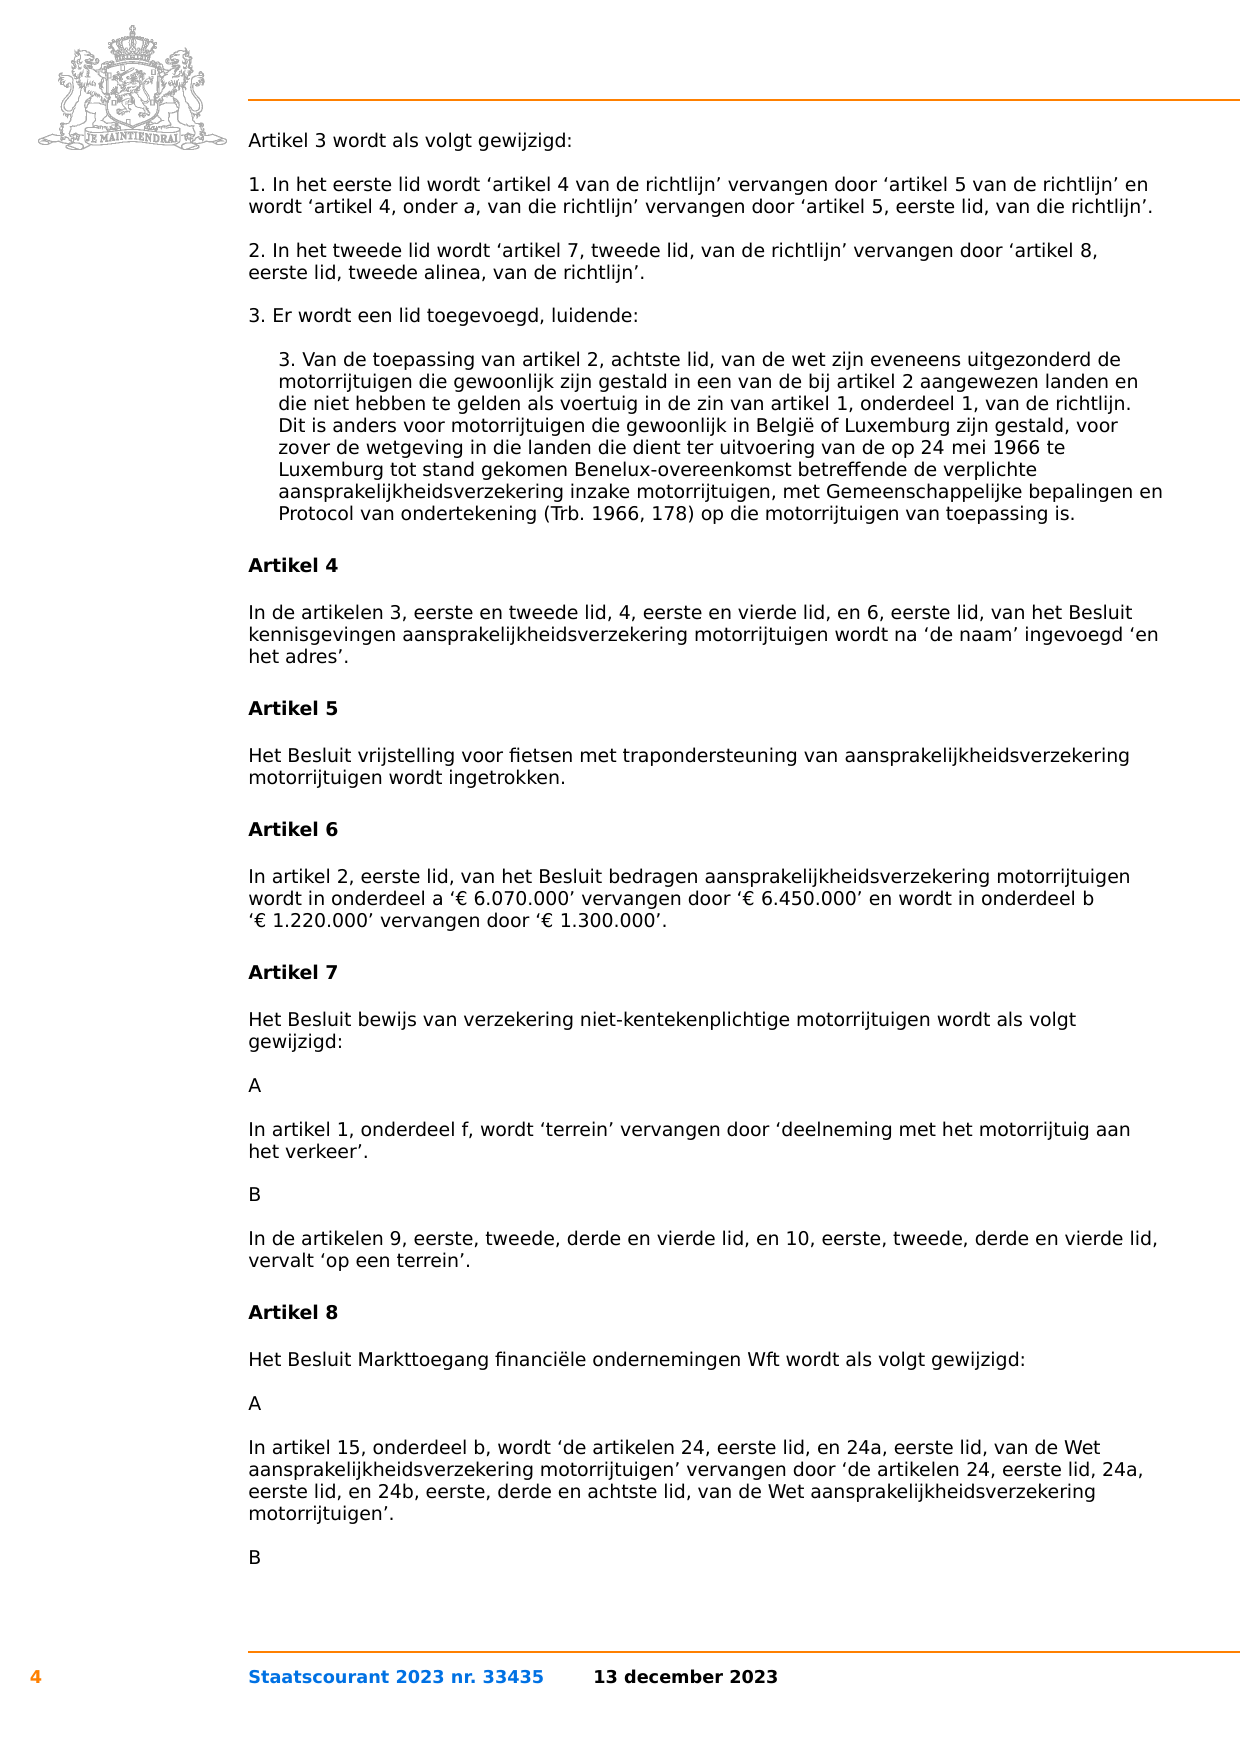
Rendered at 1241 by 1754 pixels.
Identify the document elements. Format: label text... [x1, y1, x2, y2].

text B [248, 1547, 1163, 1569]
text 3. Van de toepassing van artikel 2, achtste lid, van de wet zijn eveneens uitgezonderd de motorrijtuigen die gewoonlijk zijn gestald in een van de bij artikel 2 aangewezen landen en die niet hebben te gelden als voertuig in de zin van artikel 1, onderdeel 1, van de richtlijn. Dit is anders voor motorrijtuigen die gewoonlijk in België of Luxemburg zijn gestald, voor zover de wetgeving in die landen die dient ter uitvoering van de op 24 mei 1966 te Luxemburg tot stand gekomen Benelux-overeenkomst betreffende de verplichte aansprakelijkheidsverzekering inzake motorrijtuigen, met Gemeenschappelijke bepalingen en Protocol van ondertekening (Trb. 1966, 178) op die motorrijtuigen van toepassing is. [278, 349, 1163, 525]
subtitle Artikel 5 [248, 698, 1163, 720]
text Het Besluit vrijstelling voor fietsen met trapondersteuning van aansprakelijkheidsverzekering motorrijtuigen wordt ingetrokken. [248, 745, 1163, 789]
text 3. Er wordt een lid toegevoegd, luidende: [248, 305, 1163, 327]
text In artikel 1, onderdeel f, wordt ‘terrein’ vervangen door ‘deelneming met het motorrijtuig aan het verkeer’. [248, 1118, 1163, 1162]
text Artikel 3 wordt als volgt gewijzigd: [248, 130, 1163, 152]
text In de artikelen 3, eerste en tweede lid, 4, eerste en vierde lid, en 6, eerste lid, van het Besluit kennisgevingen aansprakelijkheidsverzekering motorrijtuigen wordt na ‘de naam’ ingevoegd ‘en het adres’. [248, 602, 1163, 668]
text Het Besluit Markttoegang financiële ondernemingen Wft wordt als volgt gewijzigd: [248, 1349, 1163, 1371]
text 1. In het eerste lid wordt ‘artikel 4 van de richtlijn’ vervangen door ‘artikel 5 van de richtlijn’ en wordt ‘artikel 4, onder a, van die richtlijn’ vervangen door ‘artikel 5, eerste lid, van die richtlijn’. [248, 174, 1163, 218]
subtitle Artikel 7 [248, 962, 1163, 984]
text In de artikelen 9, eerste, tweede, derde en vierde lid, en 10, eerste, tweede, derde en vierde lid, vervalt ‘op een terrein’. [248, 1228, 1163, 1272]
text In artikel 15, onderdeel b, wordt ‘de artikelen 24, eerste lid, en 24a, eerste lid, van de Wet aansprakelijkheidsverzekering motorrijtuigen’ vervangen door ‘de artikelen 24, eerste lid, 24a, eerste lid, en 24b, eerste, derde en achtste lid, van de Wet aansprakelijkheidsverzekering motorrijtuigen’. [248, 1437, 1163, 1525]
text In artikel 2, eerste lid, van het Besluit bedragen aansprakelijkheidsverzekering motorrijtuigen wordt in onderdeel a ‘€ 6.070.000’ vervangen door ‘€ 6.450.000’ en wordt in onderdeel b ‘€ 1.220.000’ vervangen door ‘€ 1.300.000’. [248, 866, 1163, 932]
text A [248, 1075, 1163, 1097]
subtitle Artikel 6 [248, 819, 1163, 841]
picture [38, 25, 227, 150]
text B [248, 1184, 1163, 1206]
text Het Besluit bewijs van verzekering niet-kentekenplichtige motorrijtuigen wordt als volgt gewijzigd: [248, 1009, 1163, 1053]
text 2. In het tweede lid wordt ‘artikel 7, tweede lid, van de richtlijn’ vervangen door ‘artikel 8, eerste lid, tweede alinea, van de richtlijn’. [248, 239, 1163, 283]
subtitle Artikel 4 [248, 555, 1163, 577]
subtitle Artikel 8 [248, 1302, 1163, 1324]
text A [248, 1393, 1163, 1415]
